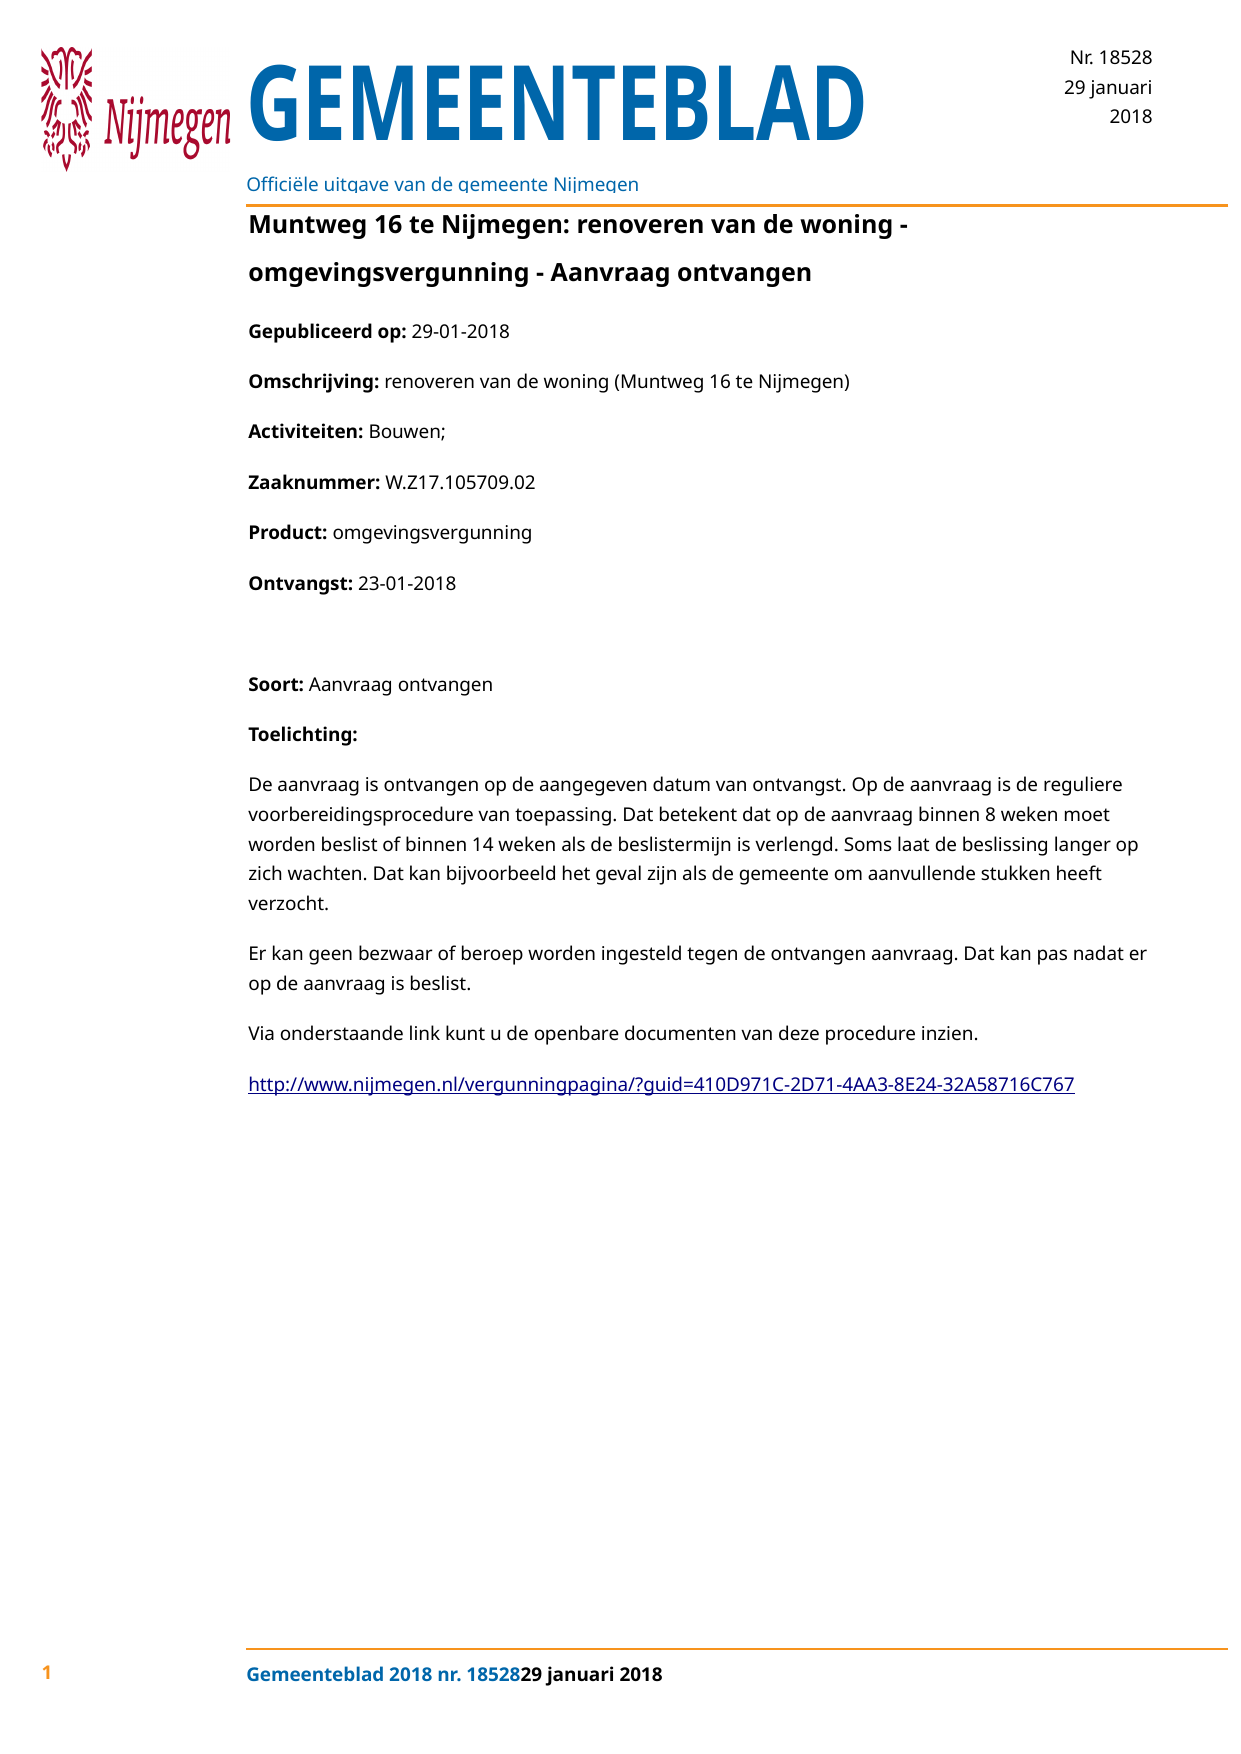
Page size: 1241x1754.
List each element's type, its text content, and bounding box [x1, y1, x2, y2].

text Activiteiten: Bouwen; [248, 419, 1152, 444]
text http://www.nijmegen.nl/vergunningpagina/?guid=410D971C-2D71-4AA3-8E24-32A58716C767 [248, 1071, 1152, 1097]
text Zaaknummer: W.Z17.105709.02 [248, 469, 1152, 495]
text Toelichting: [248, 721, 1152, 747]
text Er kan geen bezwaar of beroep worden ingesteld tegen de ontvangen aanvraag. Dat kan pas nadat er op de aanvraag is beslist. [248, 940, 1152, 996]
text Product: omgevingsvergunning [248, 519, 1152, 545]
text Soort: Aanvraag ontvangen [248, 671, 1152, 697]
text Gepubliceerd op: 29-01-2018 [248, 318, 1152, 344]
text Ontvangst: 23-01-2018 [248, 570, 1152, 596]
picture [41, 47, 231, 172]
text Via onderstaande link kunt u de openbare documenten van deze procedure inzien. [248, 1020, 1152, 1046]
text Omschrijving: renoveren van de woning (Muntweg 16 te Nijmegen) [248, 368, 1152, 394]
text Muntweg 16 te Nijmegen: renoveren van de woning - omgevingsvergunning - Aanvraag ontvangen [248, 207, 1152, 288]
text De aanvraag is ontvangen op de aangegeven datum van ontvangst. Op de aanvraag is de reguliere voorbereidingsprocedure van toepassing. Dat betekent dat op de aanvraag binnen 8 weken moet worden beslist of binnen 14 weken als de beslistermijn is verlengd. Soms laat de beslissing langer op zich wachten. Dat kan bijvoorbeeld het geval zijn als de gemeente om aanvullende stukken heeft verzocht. [248, 772, 1152, 916]
